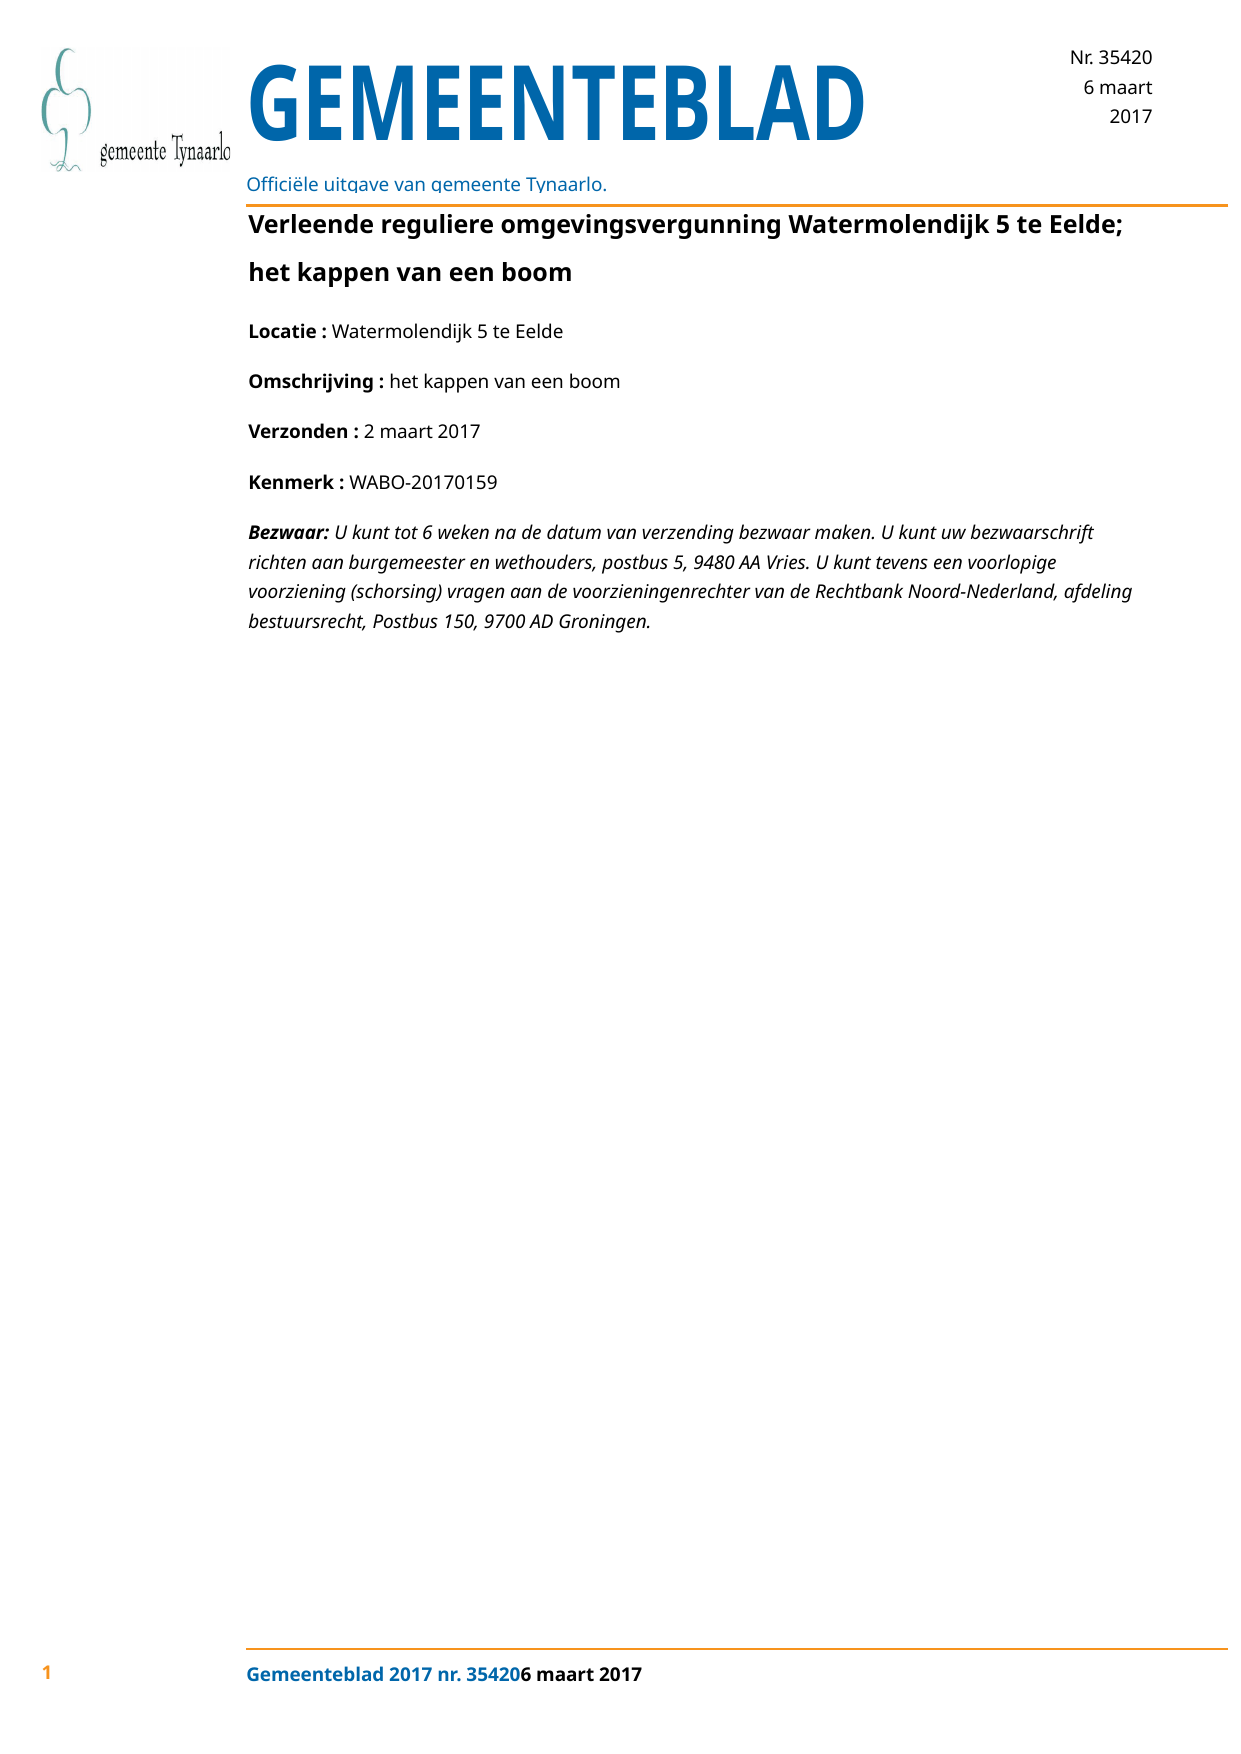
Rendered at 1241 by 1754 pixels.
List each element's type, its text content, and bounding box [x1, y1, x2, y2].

text Kenmerk : WABO-20170159 [248, 469, 1152, 495]
text Omschrijving : het kappen van een boom [248, 368, 1152, 394]
text Verleende reguliere omgevingsvergunning Watermolendijk 5 te Eelde; het kappen van een boom [248, 207, 1152, 288]
picture [41, 47, 231, 172]
text Locatie : Watermolendijk 5 te Eelde [248, 318, 1152, 344]
text Bezwaar: U kunt tot 6 weken na de datum van verzending bezwaar maken. U kunt uw bezwaarschrift richten aan burgemeester en wethouders, postbus 5, 9480 AA Vries. U kunt tevens een voorlopige voorziening (schorsing) vragen aan de voorzieningenrechter van de Rechtbank Noord-Nederland, afdeling bestuursrecht, Postbus 150, 9700 AD Groningen. [248, 519, 1152, 634]
text Verzonden : 2 maart 2017 [248, 419, 1152, 444]
